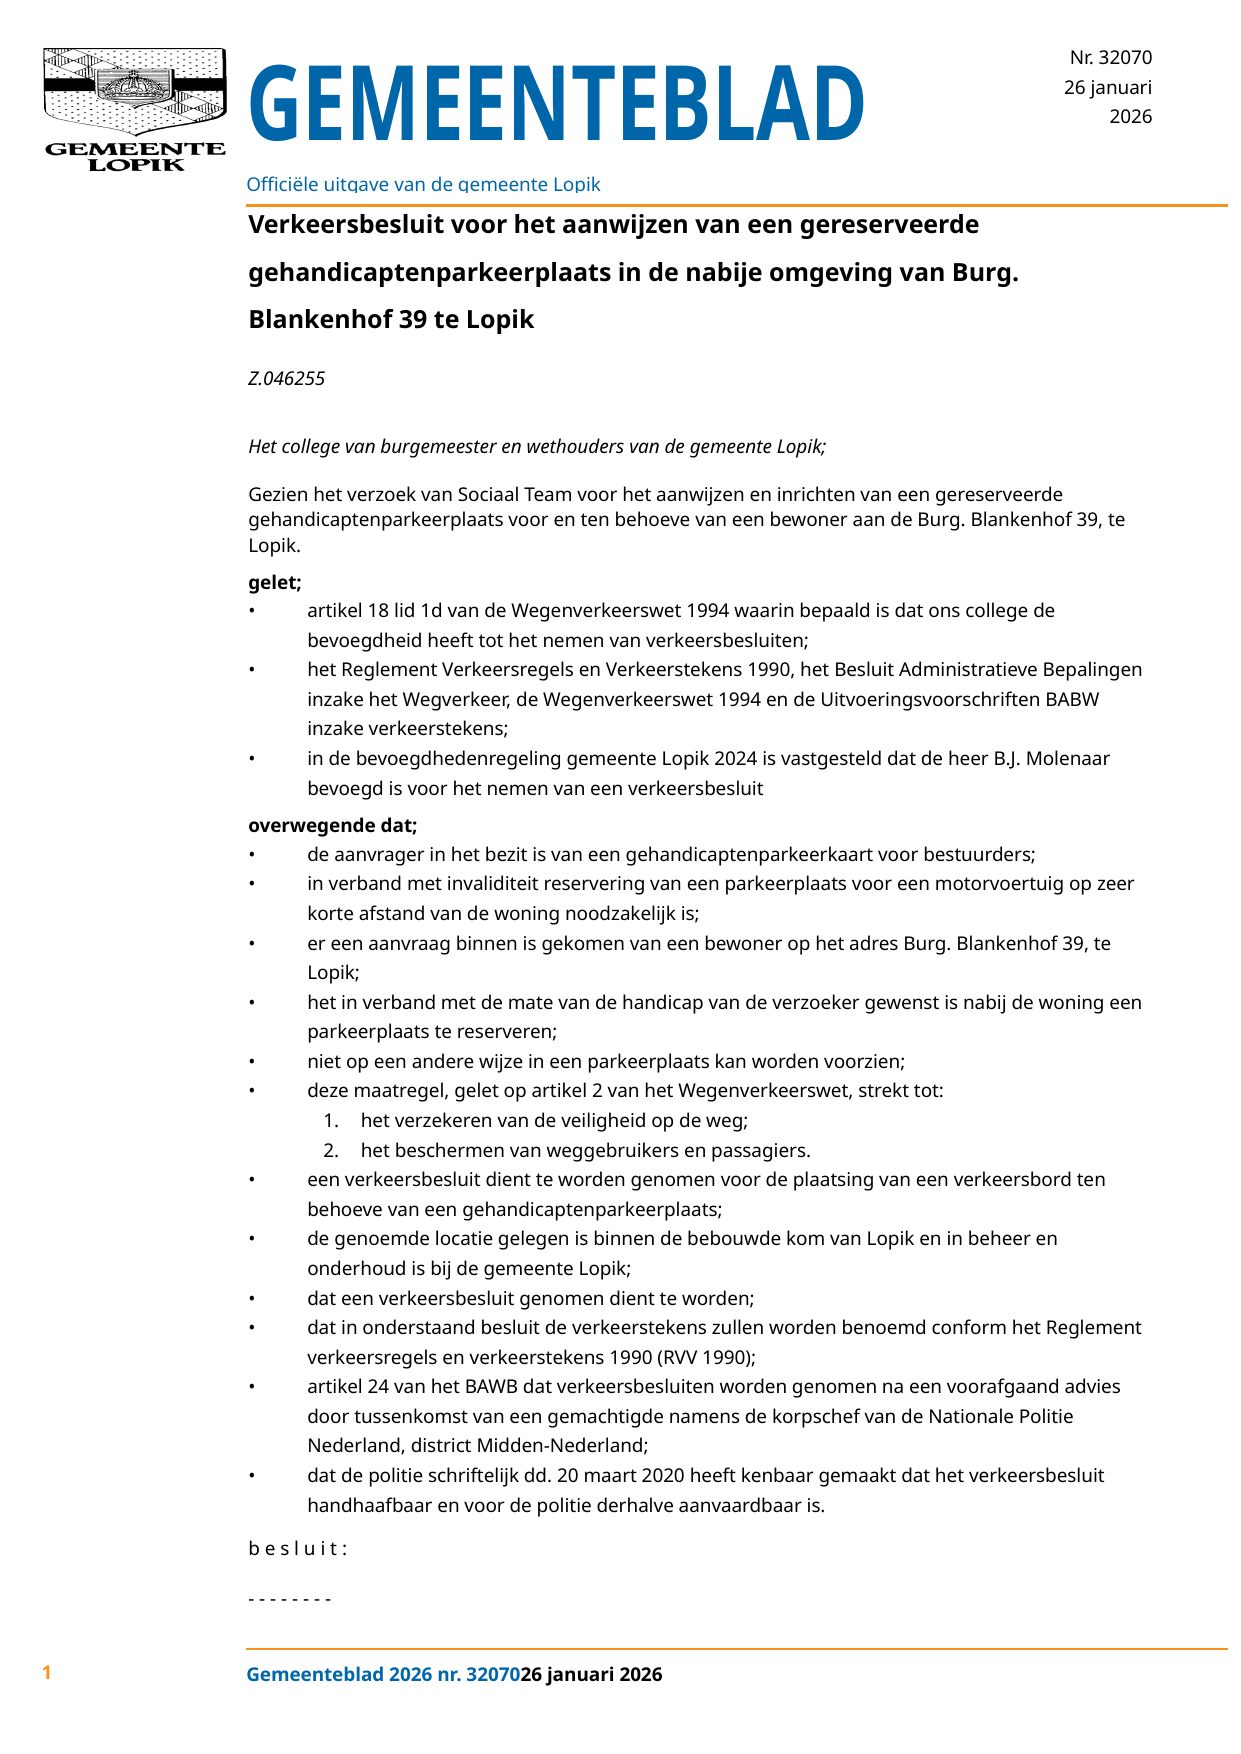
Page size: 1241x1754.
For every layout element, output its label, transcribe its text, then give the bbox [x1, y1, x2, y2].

list niet op een andere wijze in een parkeerplaats kan worden voorzien; [248, 1048, 1152, 1074]
list het verzekeren van de veiligheid op de weg; [323, 1107, 1152, 1133]
text Z.046255 [248, 366, 1152, 391]
text - - - - - - - - [248, 1586, 1152, 1611]
text gelet; [248, 569, 1152, 595]
list het beschermen van weggebruikers en passagiers. [323, 1137, 1152, 1163]
list dat een verkeersbesluit genomen dient te worden; [248, 1285, 1152, 1311]
list er een aanvraag binnen is gekomen van een bewoner op het adres Burg. Blankenhof 39, te Lopik; [248, 930, 1152, 985]
list de genoemde locatie gelegen is binnen de bebouwde kom van Lopik en in beheer en onderhoud is bij de gemeente Lopik; [248, 1226, 1152, 1281]
picture [41, 47, 231, 172]
list dat in onderstaand besluit de verkeerstekens zullen worden benoemd conform het Reglement verkeersregels en verkeerstekens 1990 (RVV 1990); [248, 1314, 1152, 1370]
list dat de politie schriftelijk dd. 20 maart 2020 heeft kenbaar gemaakt dat het verkeersbesluit handhaafbaar en voor de politie derhalve aanvaardbaar is. [248, 1462, 1152, 1518]
text Het college van burgemeester en wethouders van de gemeente Lopik; [248, 433, 1152, 459]
list artikel 18 lid 1d van de Wegenverkeerswet 1994 waarin bepaald is dat ons college de bevoegdheid heeft tot het nemen van verkeersbesluiten; [248, 597, 1152, 653]
list het Reglement Verkeersregels en Verkeerstekens 1990, het Besluit Administratieve Bepalingen inzake het Wegverkeer, de Wegenverkeerswet 1994 en de Uitvoeringsvoorschriften BABW inzake verkeerstekens; [248, 656, 1152, 741]
text Verkeersbesluit voor het aanwijzen van een gereserveerde gehandicaptenparkeerplaats in de nabije omgeving van Burg. Blankenhof 39 te Lopik [248, 207, 1152, 336]
list het in verband met de mate van de handicap van de verzoeker gewenst is nabij de woning een parkeerplaats te reserveren; [248, 989, 1152, 1044]
text Gezien het verzoek van Sociaal Team voor het aanwijzen en inrichten van een gereserveerde gehandicaptenparkeerplaats voor en ten behoeve van een bewoner aan de Burg. Blankenhof 39, te Lopik. [248, 481, 1152, 558]
list deze maatregel, gelet op artikel 2 van het Wegenverkeerswet, strekt tot: [248, 1078, 1152, 1103]
list in de bevoegdhedenregeling gemeente Lopik 2024 is vastgesteld dat de heer B.J. Molenaar bevoegd is voor het nemen van een verkeersbesluit [248, 745, 1152, 801]
list de aanvrager in het bezit is van een gehandicaptenparkeerkaart voor bestuurders; [248, 841, 1152, 867]
list een verkeersbesluit dient te worden genomen voor de plaatsing van een verkeersbord ten behoeve van een gehandicaptenparkeerplaats; [248, 1166, 1152, 1222]
text b e s l u i t : [248, 1535, 1152, 1561]
list artikel 24 van het BAWB dat verkeersbesluiten worden genomen na een voorafgaand advies door tussenkomst van een gemachtigde namens de korpschef van de Nationale Politie Nederland, district Midden-Nederland; [248, 1373, 1152, 1458]
text overwegende dat; [248, 813, 1152, 838]
list in verband met invaliditeit reservering van een parkeerplaats voor een motorvoertuig op zeer korte afstand van de woning noodzakelijk is; [248, 871, 1152, 926]
